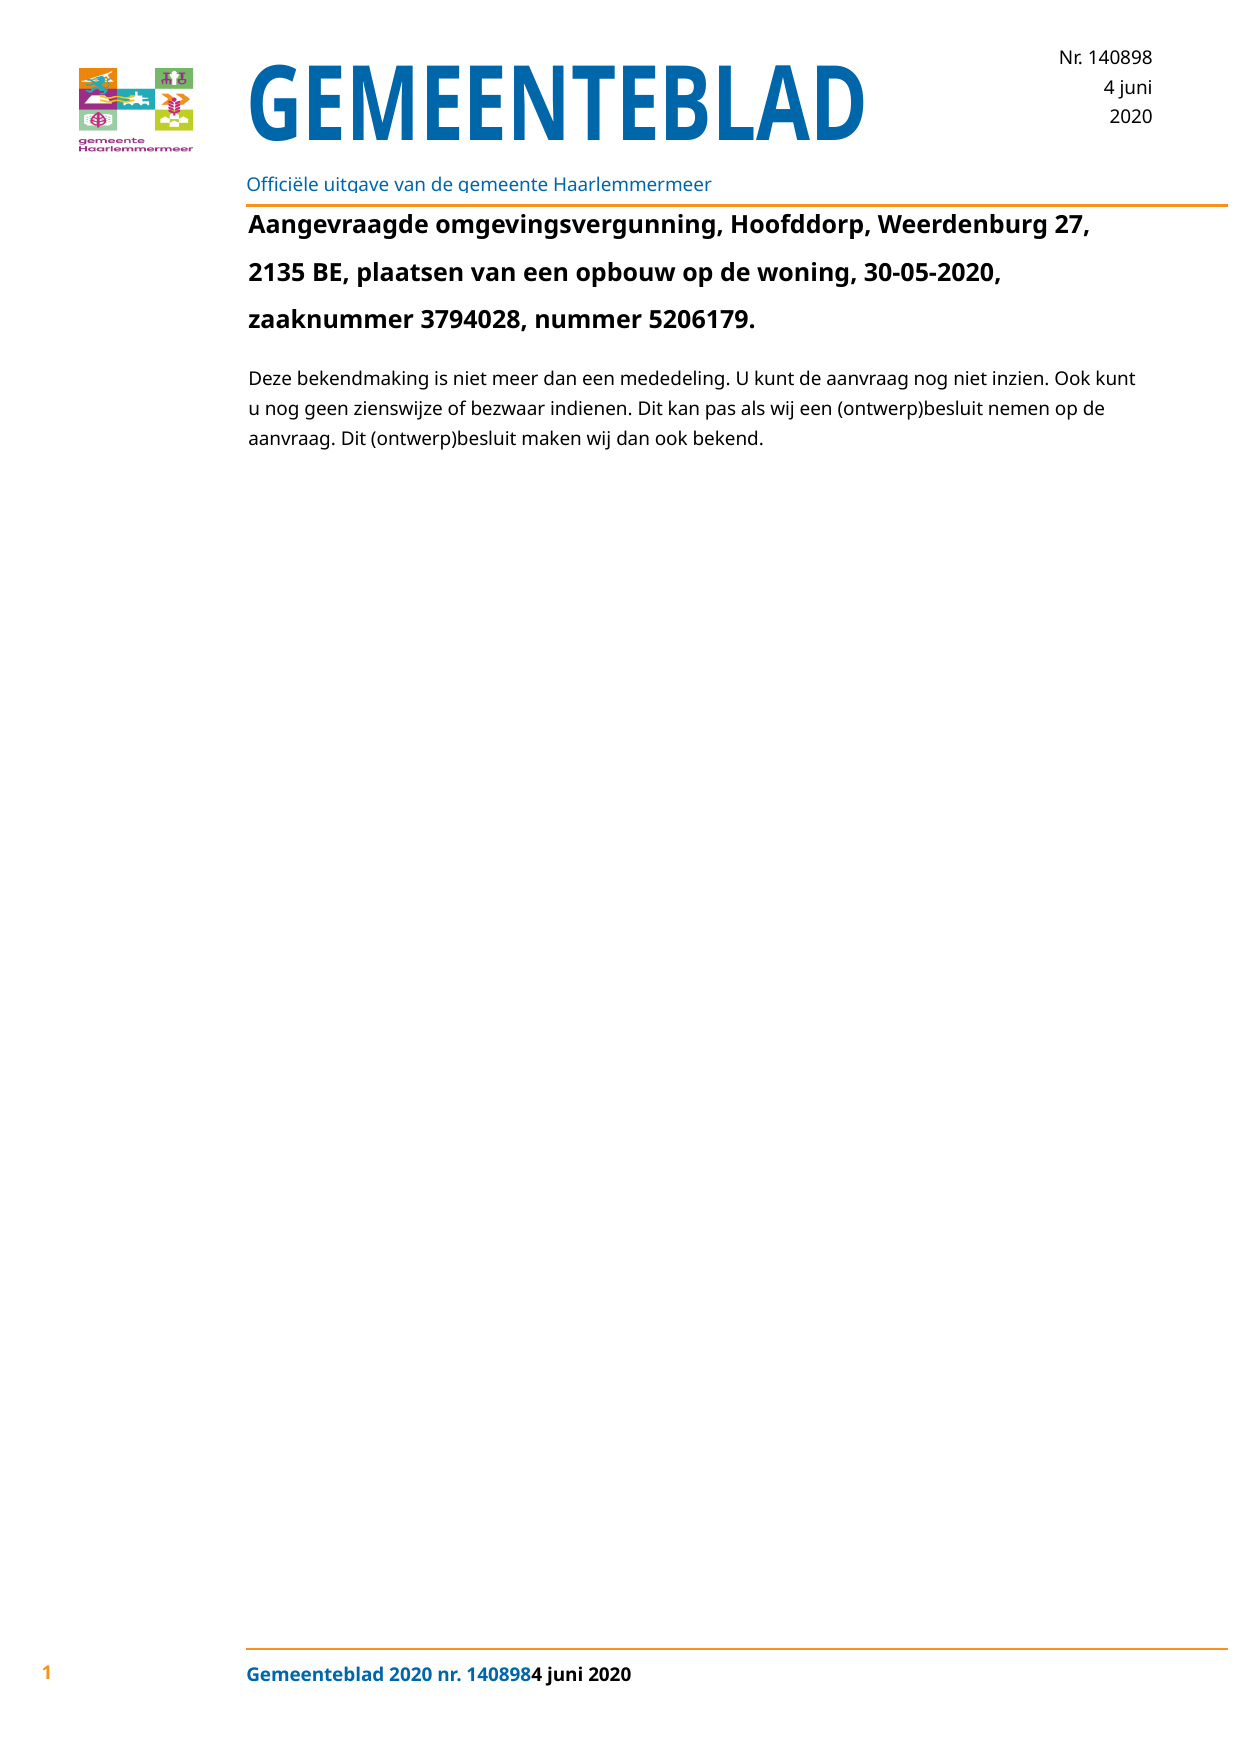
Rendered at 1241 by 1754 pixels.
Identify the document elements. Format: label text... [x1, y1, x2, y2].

text Deze bekendmaking is niet meer dan een mededeling. U kunt de aanvraag nog niet inzien. Ook kunt u nog geen zienswijze of bezwaar indienen. Dit kan pas als wij een (ontwerp)besluit nemen op de aanvraag. Dit (ontwerp)besluit maken wij dan ook bekend. [248, 366, 1152, 450]
picture [41, 47, 231, 172]
text Aangevraagde omgevingsvergunning, Hoofddorp, Weerdenburg 27, 2135 BE, plaatsen van een opbouw op de woning, 30-05-2020, zaaknummer 3794028, nummer 5206179. [248, 207, 1152, 336]
